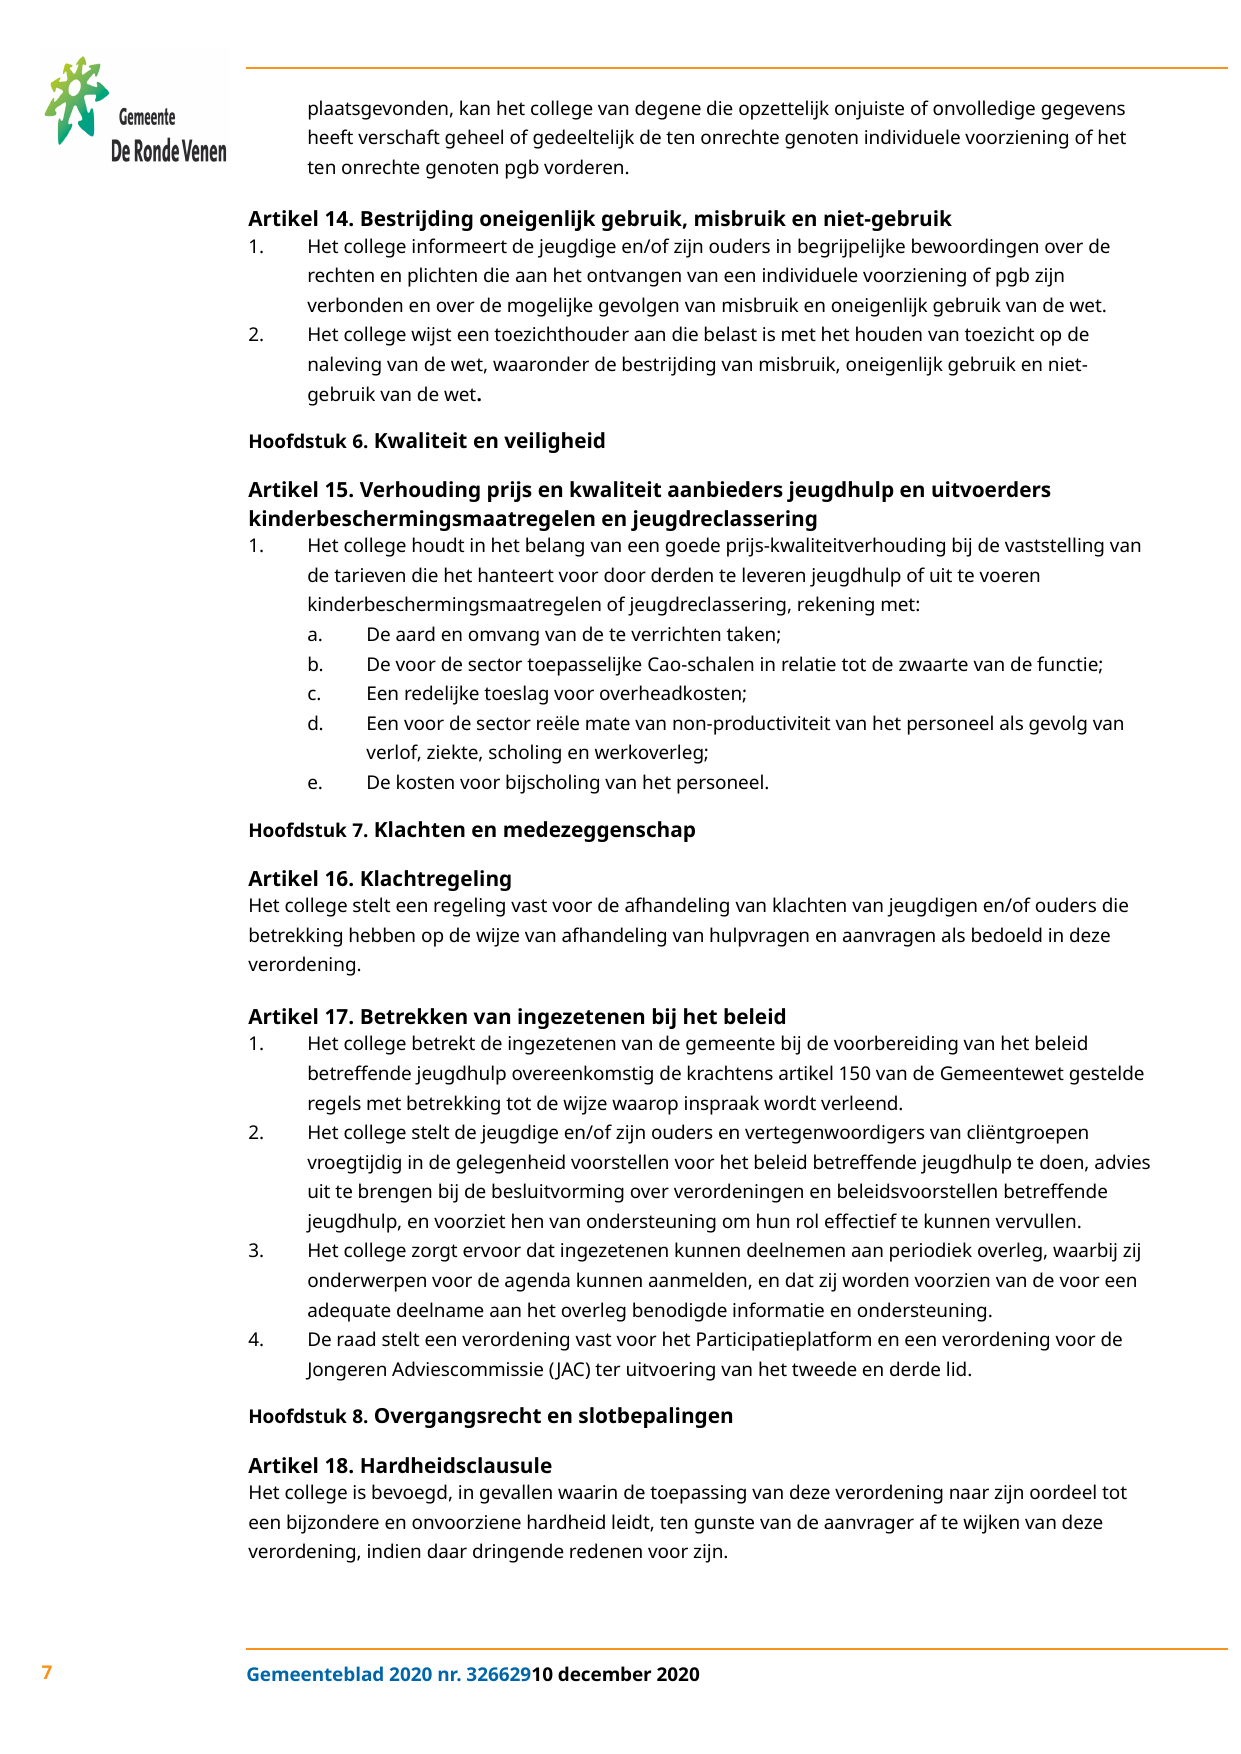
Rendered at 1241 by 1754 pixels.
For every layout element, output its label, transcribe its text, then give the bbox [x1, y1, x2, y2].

list Het college stelt de jeugdige en/of zijn ouders en vertegenwoordigers van cliëntgroepen vroegtijdig in de gelegenheid voorstellen voor het beleid betreffende jeugdhulp te doen, advies uit te brengen bij de besluitvorming over verordeningen en beleidsvoorstellen betreffende jeugdhulp, en voorziet hen van ondersteuning om hun rol effectief te kunnen vervullen. [248, 1119, 1152, 1234]
text Het college is bevoegd, in gevallen waarin de toepassing van deze verordening naar zijn oordeel tot een bijzondere en onvoorziene hardheid leidt, ten gunste van de aanvrager af te wijken van deze verordening, indien daar dringende redenen voor zijn. [248, 1479, 1152, 1564]
text Artikel 14. Bestrijding oneigenlijk gebruik, misbruik en niet-gebruik [248, 204, 1152, 233]
list Een voor de sector reële mate van non-productiviteit van het personeel als gevolg van verlof, ziekte, scholing en werkoverleg; [307, 710, 1152, 765]
list De raad stelt een verordening vast voor het Participatieplatform en een verordening voor de Jongeren Adviescommissie (JAC) ter uitvoering van het tweede en derde lid. [248, 1326, 1152, 1382]
text Hoofdstuk 8. Overgangsrecht en slotbepalingen [248, 1402, 1152, 1430]
list De kosten voor bijscholing van het personeel. [307, 769, 1152, 795]
text Artikel 18. Hardheidsclausule [248, 1451, 1152, 1479]
list Het college zorgt ervoor dat ingezetenen kunnen deelnemen aan periodiek overleg, waarbij zij onderwerpen voor de agenda kunnen aanmelden, en dat zij worden voorzien van de voor een adequate deelname aan het overleg benodigde informatie en ondersteuning. [248, 1238, 1152, 1322]
list De aard en omvang van de te verrichten taken; [307, 621, 1152, 647]
text Artikel 15. Verhouding prijs en kwaliteit aanbieders jeugdhulp en uitvoerders kinderbeschermingsmaatregelen en jeugdreclassering [248, 476, 1152, 532]
list Het college wijst een toezichthouder aan die belast is met het houden van toezicht op de naleving van de wet, waaronder de bestrijding van misbruik, oneigenlijk gebruik en niet-gebruik van de wet. [248, 322, 1152, 406]
picture [41, 47, 231, 172]
list Het college houdt in het belang van een goede prijs-kwaliteitverhouding bij de vaststelling van de tarieven die het hanteert voor door derden te leveren jeugdhulp of uit te voeren kinderbeschermingsmaatregelen of jeugdreclassering, rekening met: [248, 532, 1152, 617]
text Hoofdstuk 6. Kwaliteit en veiligheid [248, 426, 1152, 455]
text Artikel 16. Klachtregeling [248, 864, 1152, 892]
list Het college betrekt de ingezetenen van de gemeente bij de voorbereiding van het beleid betreffende jeugdhulp overeenkomstig de krachtens artikel 150 van de Gemeentewet gestelde regels met betrekking tot de wijze waarop inspraak wordt verleend. [248, 1031, 1152, 1115]
text Artikel 17. Betrekken van ingezetenen bij het beleid [248, 1002, 1152, 1031]
list plaatsgevonden, kan het college van degene die opzettelijk onjuiste of onvolledige gegevens heeft verschaft geheel of gedeeltelijk de ten onrechte genoten individuele voorziening of het ten onrechte genoten pgb vorderen. [248, 95, 1152, 180]
list Het college informeert de jeugdige en/of zijn ouders in begrijpelijke bewoordingen over de rechten en plichten die aan het ontvangen van een individuele voorziening of pgb zijn verbonden en over de mogelijke gevolgen van misbruik en oneigenlijk gebruik van de wet. [248, 233, 1152, 318]
list De voor de sector toepasselijke Cao-schalen in relatie tot de zwaarte van de functie; [307, 651, 1152, 677]
text Het college stelt een regeling vast voor de afhandeling van klachten van jeugdigen en/of ouders die betrekking hebben op de wijze van afhandeling van hulpvragen en aanvragen als bedoeld in deze verordening. [248, 892, 1152, 977]
list Een redelijke toeslag voor overheadkosten; [307, 680, 1152, 706]
text Hoofdstuk 7. Klachten en medezeggenschap [248, 815, 1152, 843]
